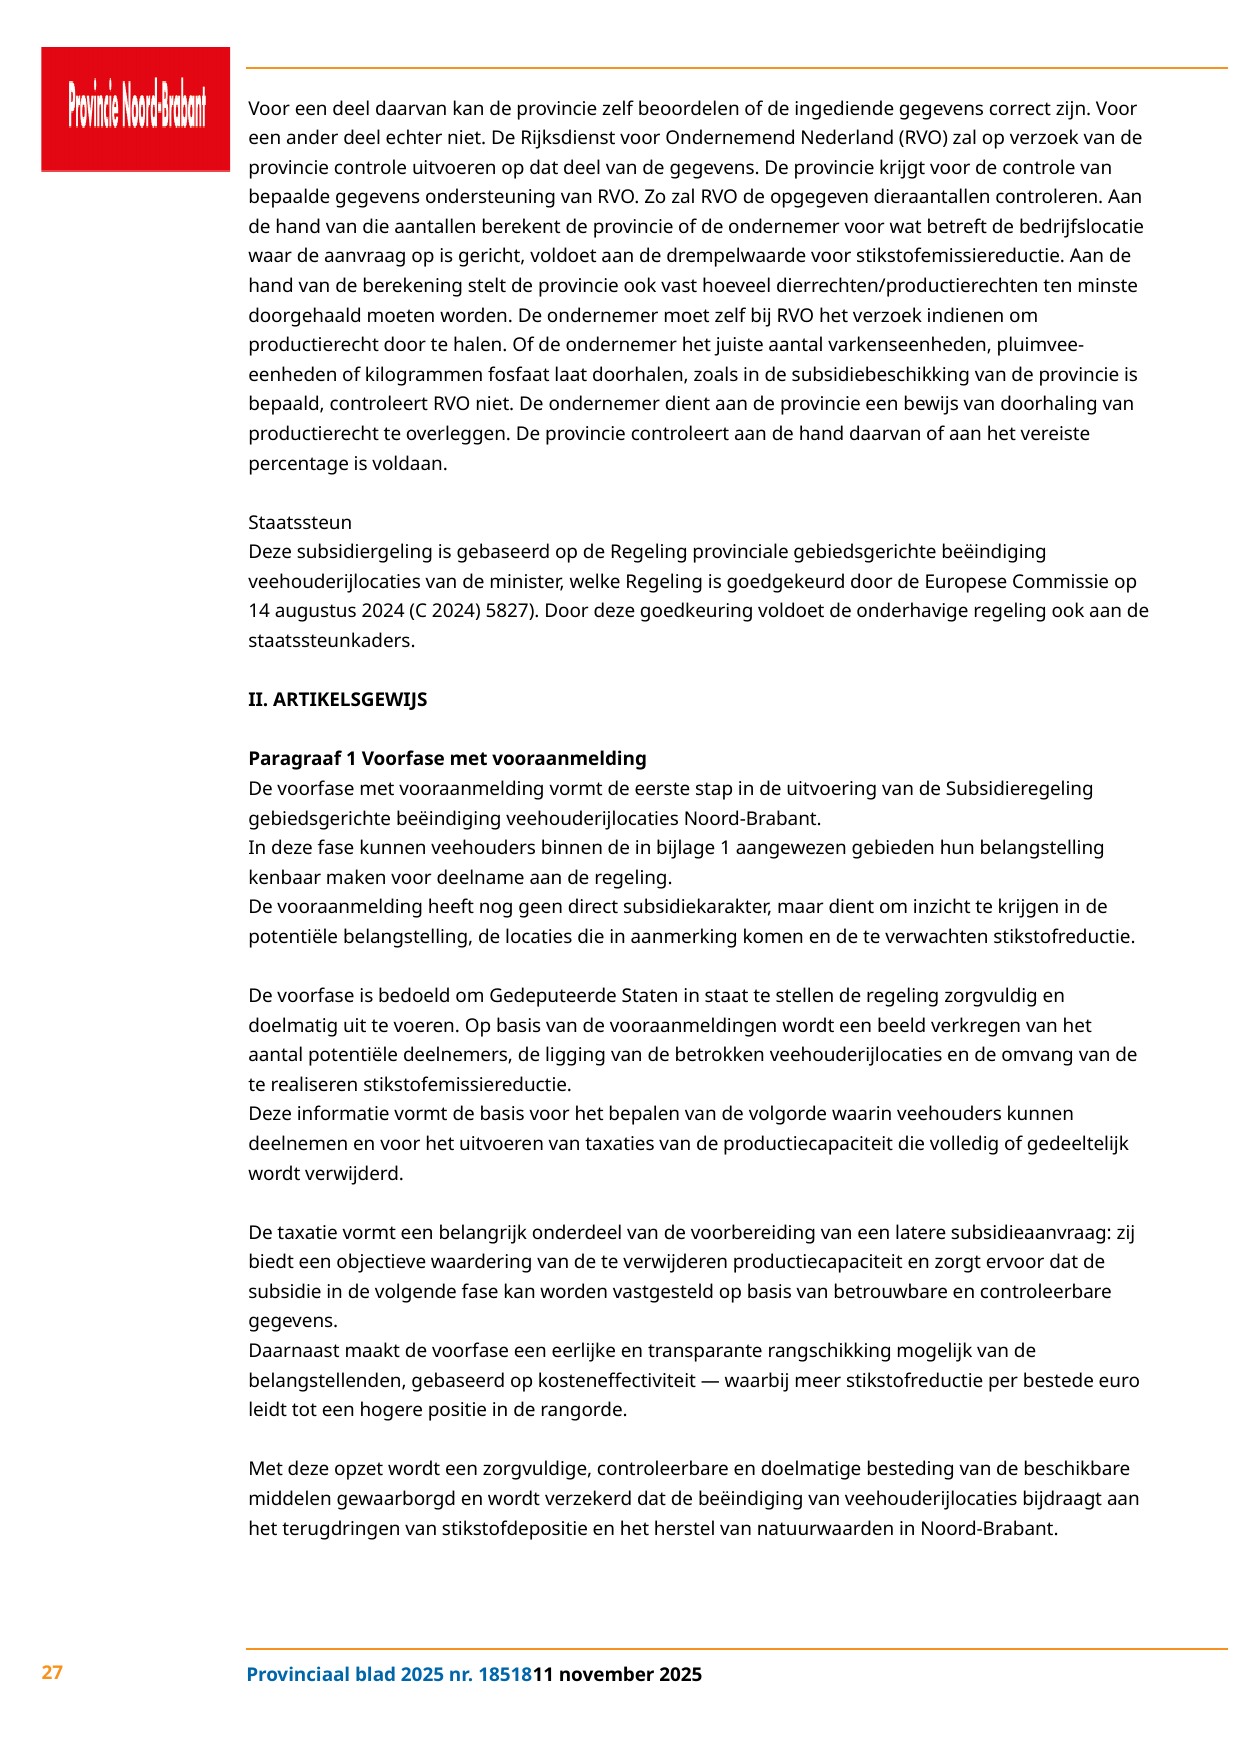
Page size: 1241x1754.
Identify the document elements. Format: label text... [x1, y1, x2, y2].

text II. ARTIKELSGEWIJS [248, 686, 1152, 712]
text In deze fase kunnen veehouders binnen de in bijlage 1 aangewezen gebieden hun belangstelling kenbaar maken voor deelname aan de regeling. [248, 834, 1152, 890]
text Deze subsidiergeling is gebaseerd op de Regeling provinciale gebiedsgerichte beëindiging veehouderijlocaties van de minister, welke Regeling is goedgekeurd door de Europese Commissie op 14 augustus 2024 (C 2024) 5827). Door deze goedkeuring voldoet de onderhavige regeling ook aan de staatssteunkaders. [248, 538, 1152, 653]
text Voor een deel daarvan kan de provincie zelf beoordelen of de ingediende gegevens correct zijn. Voor een ander deel echter niet. De Rijksdienst voor Ondernemend Nederland (RVO) zal op verzoek van de provincie controle uitvoeren op dat deel van de gegevens. De provincie krijgt voor de controle van bepaalde gegevens ondersteuning van RVO. Zo zal RVO de opgegeven dieraantallen controleren. Aan de hand van die aantallen berekent de provincie of de ondernemer voor wat betreft de bedrijfslocatie waar de aanvraag op is gericht, voldoet aan de drempelwaarde voor stikstofemissiereductie. Aan de hand van de berekening stelt de provincie ook vast hoeveel dierrechten/productierechten ten minste doorgehaald moeten worden. De ondernemer moet zelf bij RVO het verzoek indienen om productierecht door te halen. Of de ondernemer het juiste aantal varkenseenheden, pluimvee-eenheden of kilogrammen fosfaat laat doorhalen, zoals in de subsidiebeschikking van de provincie is bepaald, controleert RVO niet. De ondernemer dient aan de provincie een bewijs van doorhaling van productierecht te overleggen. De provincie controleert aan de hand daarvan of aan het vereiste percentage is voldaan. [248, 95, 1152, 476]
text De taxatie vormt een belangrijk onderdeel van de voorbereiding van een latere subsidieaanvraag: zij biedt een objectieve waardering van de te verwijderen productiecapaciteit en zorgt ervoor dat de subsidie in de volgende fase kan worden vastgesteld op basis van betrouwbare en controleerbare gegevens. [248, 1219, 1152, 1333]
text Daarnaast maakt de voorfase een eerlijke en transparante rangschikking mogelijk van de belangstellenden, gebaseerd op kosteneffectiviteit — waarbij meer stikstofreductie per bestede euro leidt tot een hogere positie in de rangorde. [248, 1337, 1152, 1422]
text Deze informatie vormt de basis voor het bepalen van de volgorde waarin veehouders kunnen deelnemen en voor het uitvoeren van taxaties van de productiecapaciteit die volledig of gedeeltelijk wordt verwijderd. [248, 1101, 1152, 1186]
text De voorfase is bedoeld om Gedeputeerde Staten in staat te stellen de regeling zorgvuldig en doelmatig uit te voeren. Op basis van de vooraanmeldingen wordt een beeld verkregen van het aantal potentiële deelnemers, de ligging van de betrokken veehouderijlocaties en de omvang van de te realiseren stikstofemissiereductie. [248, 982, 1152, 1097]
picture [41, 47, 231, 172]
text Met deze opzet wordt een zorgvuldige, controleerbare en doelmatige besteding van de beschikbare middelen gewaarborgd en wordt verzekerd dat de beëindiging van veehouderijlocaties bijdraagt aan het terugdringen van stikstofdepositie en het herstel van natuurwaarden in Noord-Brabant. [248, 1456, 1152, 1541]
text Staatssteun [248, 509, 1152, 535]
text De voorfase met vooraanmelding vormt de eerste stap in de uitvoering van de Subsidieregeling gebiedsgerichte beëindiging veehouderijlocaties Noord-Brabant. [248, 775, 1152, 831]
text Paragraaf 1 Voorfase met vooraanmelding [248, 746, 1152, 771]
text De vooraanmelding heeft nog geen direct subsidiekarakter, maar dient om inzicht te krijgen in de potentiële belangstelling, de locaties die in aanmerking komen en de te verwachten stikstofreductie. [248, 893, 1152, 949]
